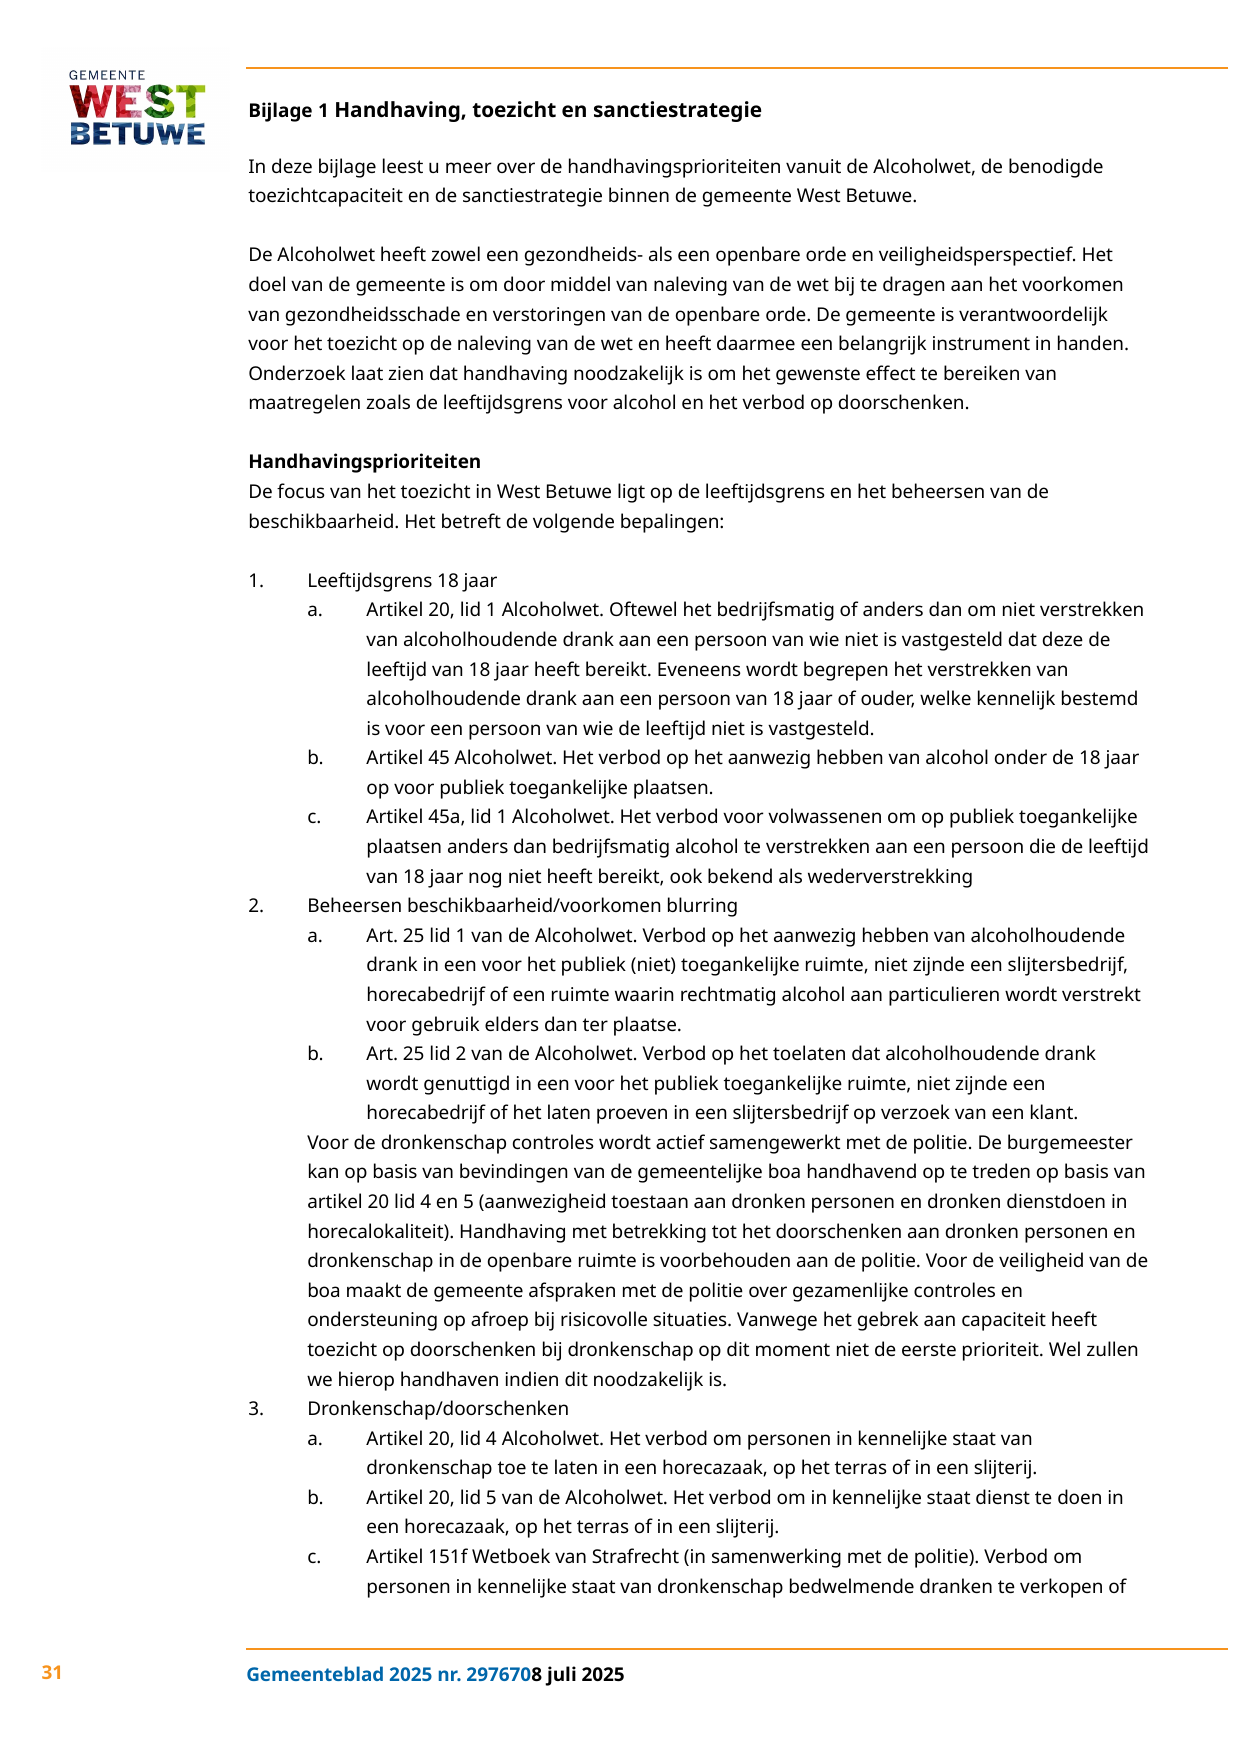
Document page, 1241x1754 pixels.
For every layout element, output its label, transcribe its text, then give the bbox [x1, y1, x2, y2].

list Artikel 45 Alcoholwet. Het verbod op het aanwezig hebben van alcohol onder de 18 jaar op voor publiek toegankelijke plaatsen. [307, 744, 1152, 800]
list Art. 25 lid 1 van de Alcoholwet. Verbod op het aanwezig hebben van alcoholhoudende drank in een voor het publiek (niet) toegankelijke ruimte, niet zijnde een slijtersbedrijf, horecabedrijf of een ruimte waarin rechtmatig alcohol aan particulieren wordt verstrekt voor gebruik elders dan ter plaatse. [307, 922, 1152, 1037]
list Artikel 45a, lid 1 Alcoholwet. Het verbod voor volwassenen om op publiek toegankelijke plaatsen anders dan bedrijfsmatig alcohol te verstrekken aan een persoon die de leeftijd van 18 jaar nog niet heeft bereikt, ook bekend als wederverstrekking [307, 804, 1152, 889]
text In deze bijlage leest u meer over de handhavingsprioriteiten vanuit de Alcoholwet, de benodigde toezichtcapaciteit en de sanctiestrategie binnen de gemeente West Betuwe. [248, 153, 1152, 208]
list Leeftijdsgrens 18 jaar [248, 567, 1152, 593]
list Art. 25 lid 2 van de Alcoholwet. Verbod op het toelaten dat alcoholhoudende drank wordt genuttigd in een voor het publiek toegankelijke ruimte, niet zijnde een horecabedrijf of het laten proeven in een slijtersbedrijf op verzoek van een klant. [307, 1040, 1152, 1125]
list Artikel 151f Wetboek van Strafrecht (in samenwerking met de politie). Verbod om personen in kennelijke staat van dronkenschap bedwelmende dranken te verkopen of [307, 1543, 1152, 1599]
text De focus van het toezicht in West Betuwe ligt op de leeftijdsgrens en het beheersen van de beschikbaarheid. Het betreft de volgende bepalingen: [248, 478, 1152, 534]
list Artikel 20, lid 1 Alcoholwet. Oftewel het bedrijfsmatig of anders dan om niet verstrekken van alcoholhoudende drank aan een persoon van wie niet is vastgesteld dat deze de leeftijd van 18 jaar heeft bereikt. Eveneens wordt begrepen het verstrekken van alcoholhoudende drank aan een persoon van 18 jaar of ouder, welke kennelijk bestemd is voor een persoon van wie de leeftijd niet is vastgesteld. [307, 597, 1152, 741]
list Voor de dronkenschap controles wordt actief samengewerkt met de politie. De burgemeester kan op basis van bevindingen van de gemeentelijke boa handhavend op te treden op basis van artikel 20 lid 4 en 5 (aanwezigheid toestaan aan dronken personen en dronken dienstdoen in horecalokaliteit). Handhaving met betrekking tot het doorschenken aan dronken personen en dronkenschap in de openbare ruimte is voorbehouden aan de politie. Voor de veiligheid van de boa maakt de gemeente afspraken met de politie over gezamenlijke controles en ondersteuning op afroep bij risicovolle situaties. Vanwege het gebrek aan capaciteit heeft toezicht op doorschenken bij dronkenschap op dit moment niet de eerste prioriteit. Wel zullen we hierop handhaven indien dit noodzakelijk is. [248, 1129, 1152, 1392]
text Bijlage 1 Handhaving, toezicht en sanctiestrategie [248, 95, 1152, 123]
list Artikel 20, lid 5 van de Alcoholwet. Het verbod om in kennelijke staat dienst te doen in een horecazaak, op het terras of in een slijterij. [307, 1484, 1152, 1539]
picture [41, 47, 231, 172]
list Beheersen beschikbaarheid/voorkomen blurring [248, 892, 1152, 918]
list Dronkenschap/doorschenken [248, 1395, 1152, 1421]
text Handhavingsprioriteiten [248, 449, 1152, 474]
text De Alcoholwet heeft zowel een gezondheids- als een openbare orde en veiligheidsperspectief. Het doel van de gemeente is om door middel van naleving van de wet bij te dragen aan het voorkomen van gezondheidsschade en verstoringen van de openbare orde. De gemeente is verantwoordelijk voor het toezicht op de naleving van de wet en heeft daarmee een belangrijk instrument in handen. Onderzoek laat zien dat handhaving noodzakelijk is om het gewenste effect te bereiken van maatregelen zoals de leeftijdsgrens voor alcohol en het verbod op doorschenken. [248, 242, 1152, 415]
list Artikel 20, lid 4 Alcoholwet. Het verbod om personen in kennelijke staat van dronkenschap toe te laten in een horecazaak, op het terras of in een slijterij. [307, 1425, 1152, 1480]
